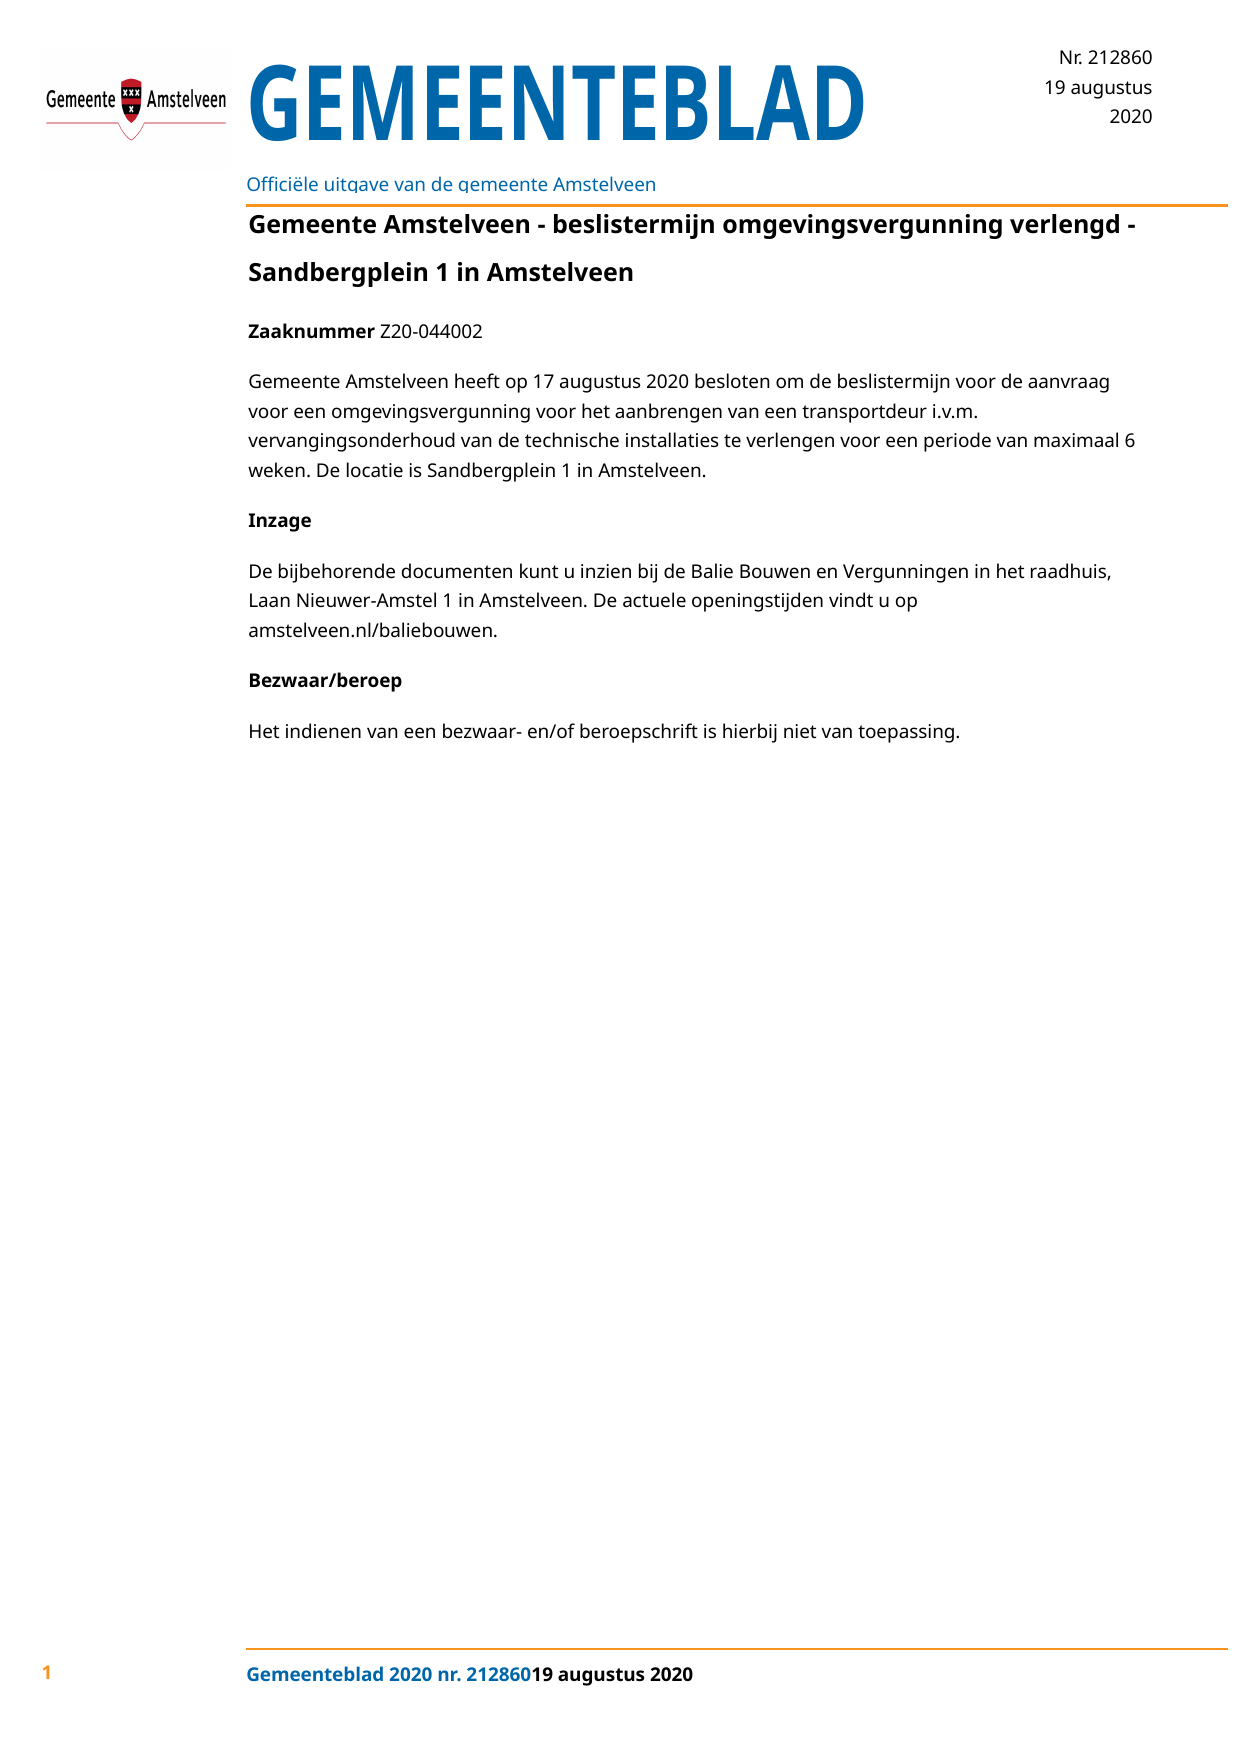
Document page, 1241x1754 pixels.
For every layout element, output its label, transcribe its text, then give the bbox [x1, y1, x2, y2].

text Bezwaar/beroep [248, 667, 1152, 693]
text Zaaknummer Z20-044002 [248, 318, 1152, 344]
text Gemeente Amstelveen heeft op 17 augustus 2020 besloten om de beslistermijn voor de aanvraag voor een omgevingsvergunning voor het aanbrengen van een transportdeur i.v.m. vervangingsonderhoud van de technische installaties te verlengen voor een periode van maximaal 6 weken. De locatie is Sandbergplein 1 in Amstelveen. [248, 368, 1152, 483]
text Gemeente Amstelveen - beslistermijn omgevingsvergunning verlengd - Sandbergplein 1 in Amstelveen [248, 207, 1152, 288]
text De bijbehorende documenten kunt u inzien bij de Balie Bouwen en Vergunningen in het raadhuis, Laan Nieuwer-Amstel 1 in Amstelveen. De actuele openingstijden vindt u op amstelveen.nl/baliebouwen. [248, 558, 1152, 643]
text Het indienen van een bezwaar- en/of beroepschrift is hierbij niet van toepassing. [248, 718, 1152, 744]
picture [41, 47, 231, 172]
text Inzage [248, 507, 1152, 533]
